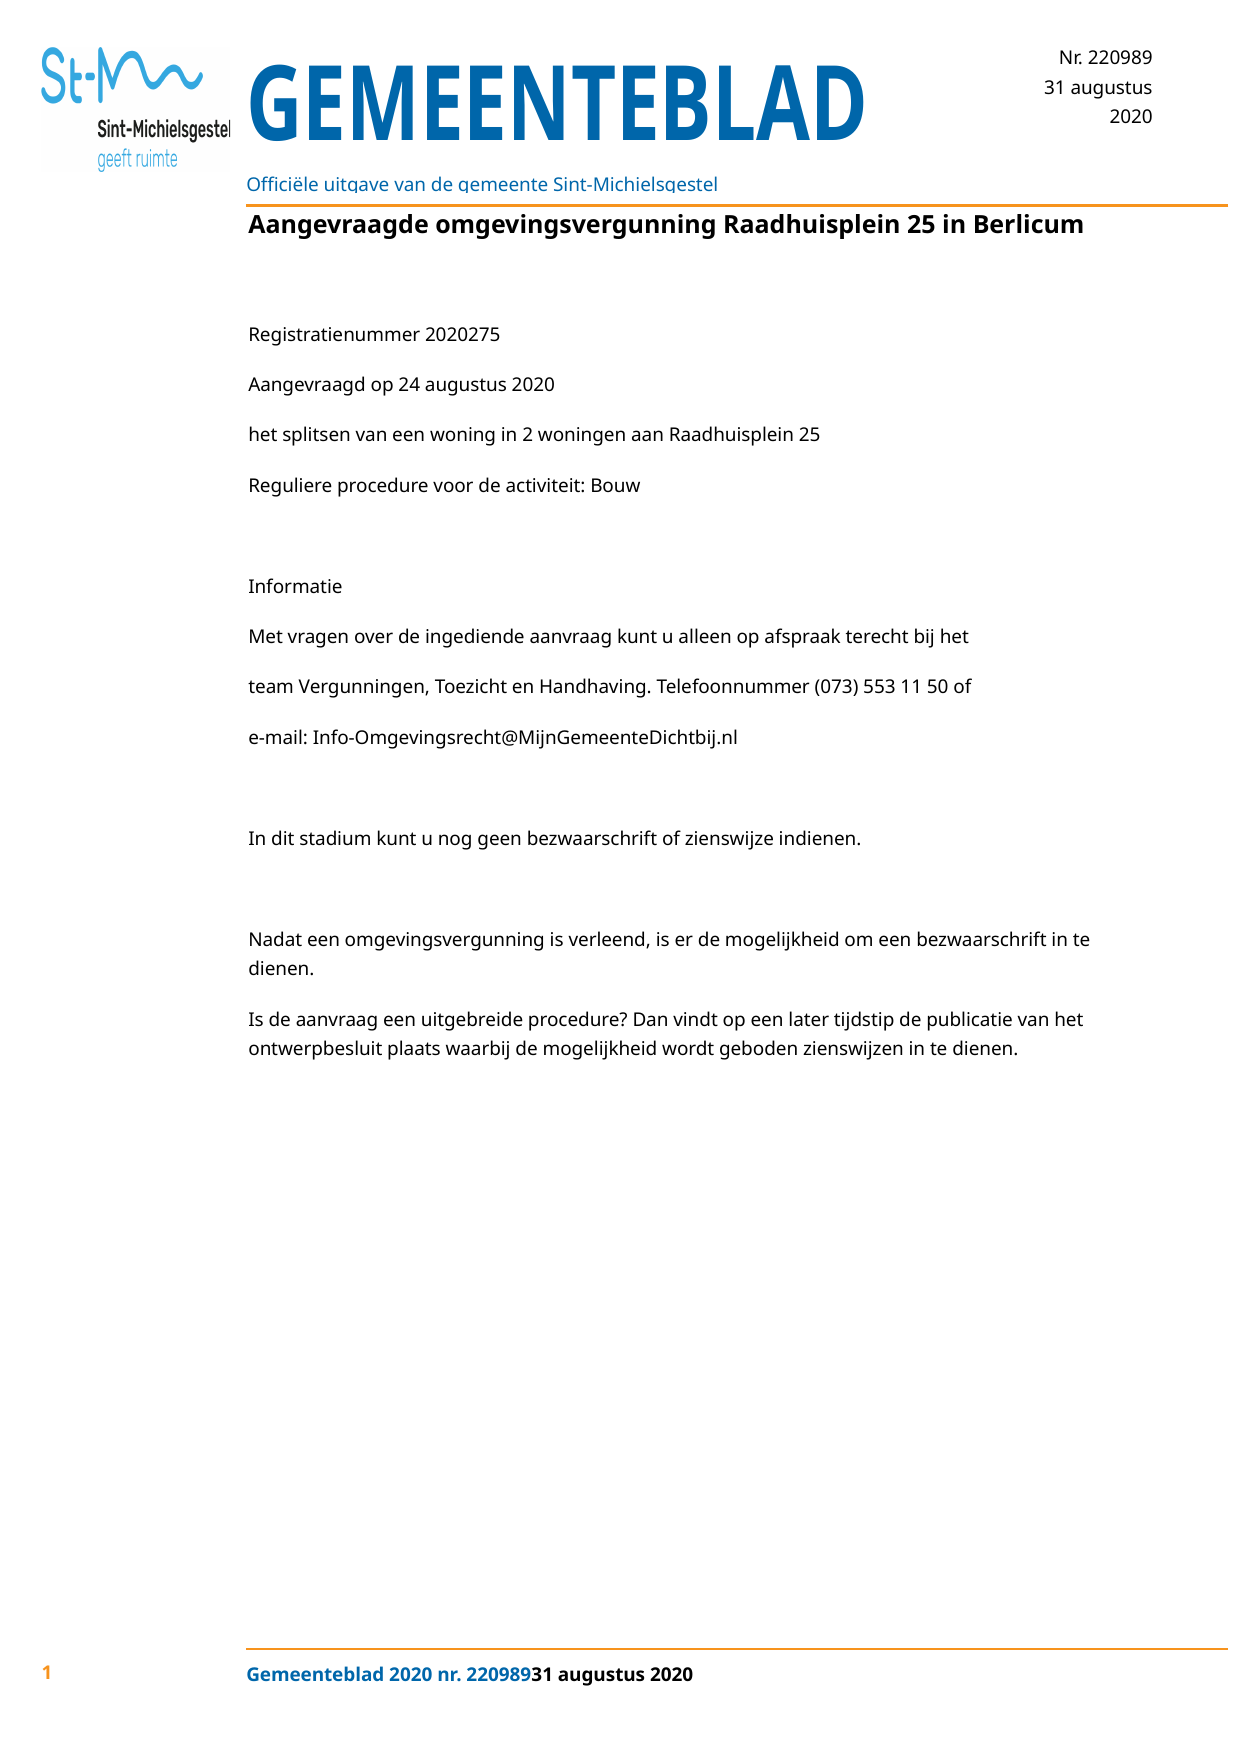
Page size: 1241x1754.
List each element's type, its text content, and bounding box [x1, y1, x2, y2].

text Aangevraagd op 24 augustus 2020 [248, 371, 1152, 397]
picture [41, 47, 231, 172]
text Reguliere procedure voor de activiteit: Bouw [248, 472, 1152, 498]
text Met vragen over de ingediende aanvraag kunt u alleen op afspraak terecht bij het [248, 623, 1152, 649]
text Informatie [248, 573, 1152, 598]
text Registratienummer 2020275 [248, 321, 1152, 346]
text e-mail: Info-Omgevingsrecht@MijnGemeenteDichtbij.nl [248, 724, 1152, 750]
text In dit stadium kunt u nog geen bezwaarschrift of zienswijze indienen. [248, 825, 1152, 851]
text het splitsen van een woning in 2 woningen aan Raadhuisplein 25 [248, 422, 1152, 447]
text Nadat een omgevingsvergunning is verleend, is er de mogelijkheid om een bezwaarschrift in te dienen. [248, 926, 1152, 981]
text Aangevraagde omgevingsvergunning Raadhuisplein 25 in Berlicum [248, 207, 1152, 241]
text team Vergunningen, Toezicht en Handhaving. Telefoonnummer (073) 553 11 50 of [248, 674, 1152, 699]
text Is de aanvraag een uitgebreide procedure? Dan vindt op een later tijdstip de publicatie van het ontwerpbesluit plaats waarbij de mogelijkheid wordt geboden zienswijzen in te dienen. [248, 1006, 1152, 1061]
